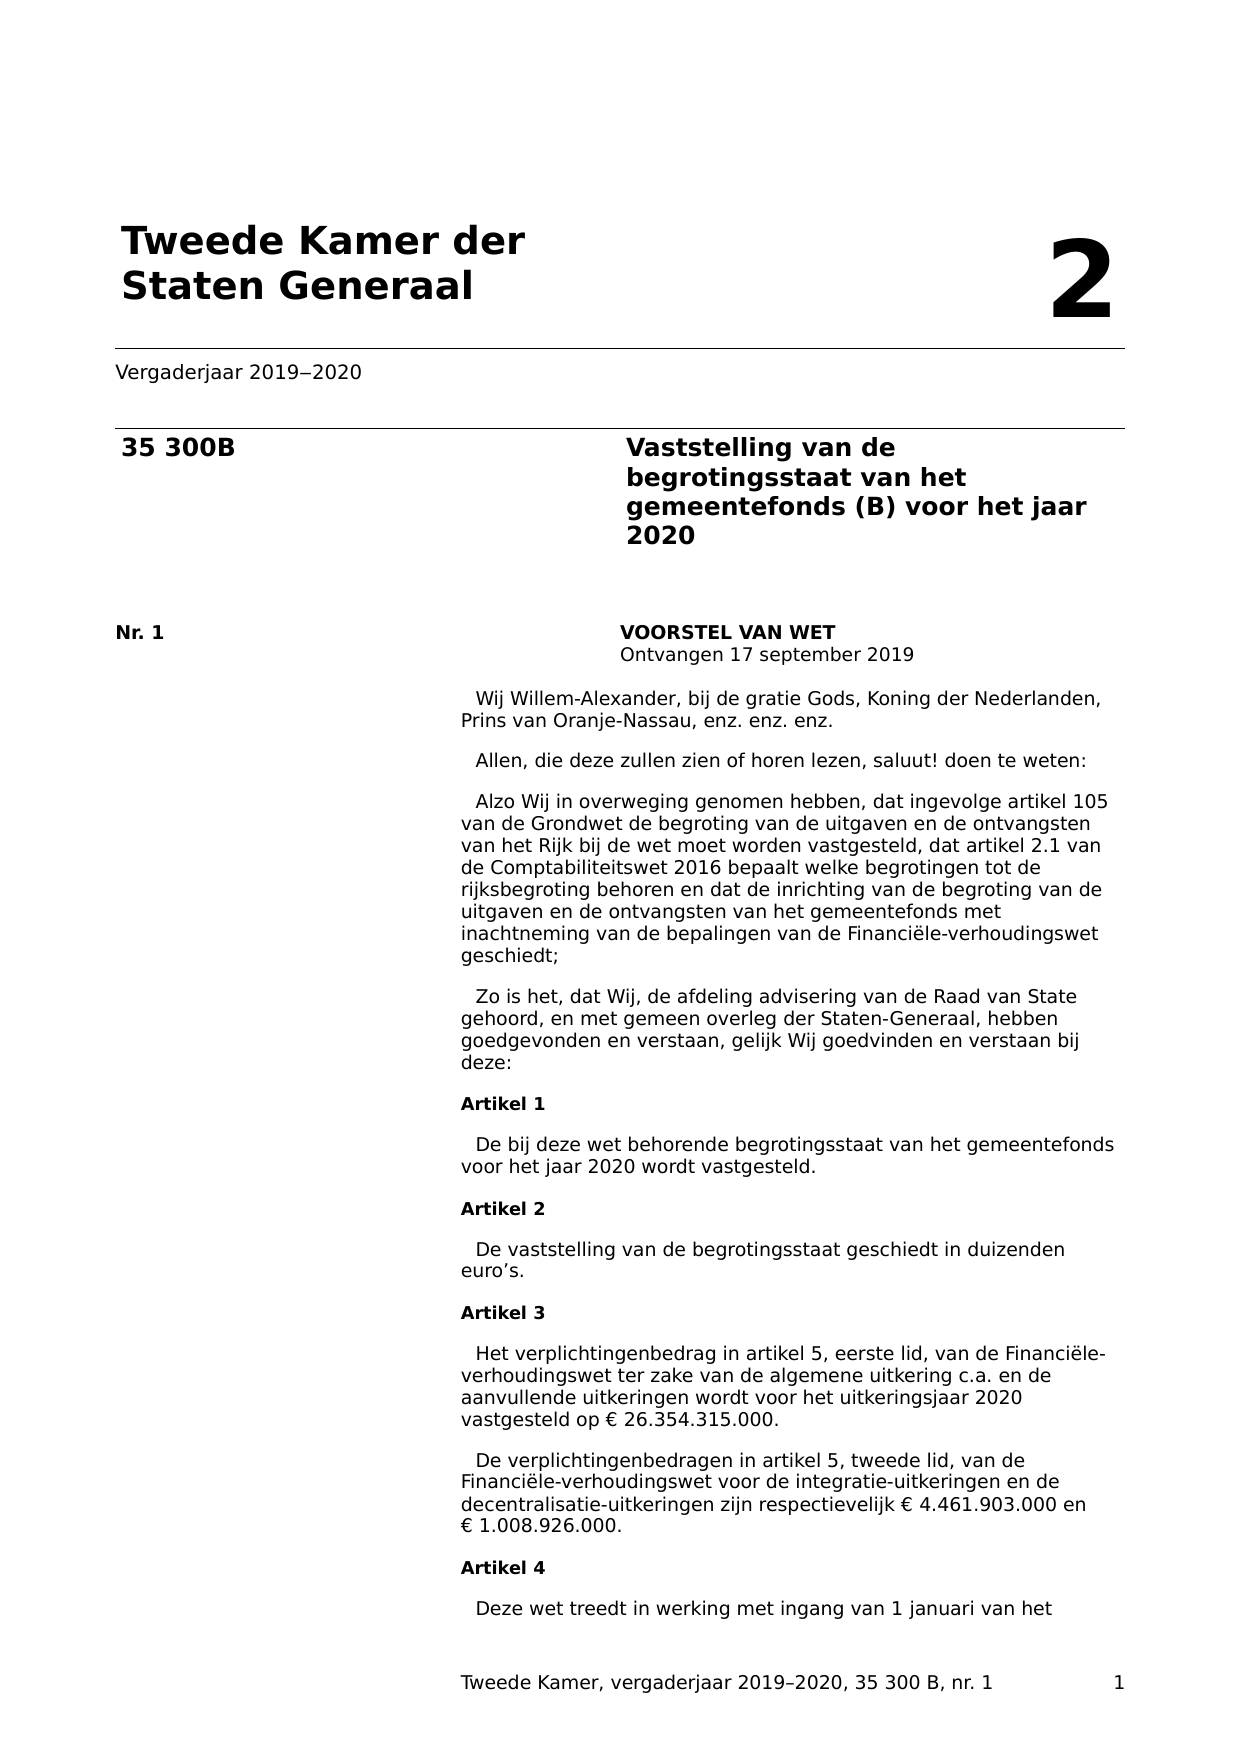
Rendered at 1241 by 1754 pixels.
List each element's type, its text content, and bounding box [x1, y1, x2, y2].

table_header Nr. 1 [115, 622, 620, 688]
text Het verplichtingenbedrag in artikel 5, eerste lid, van de Financiële-verhoudingswet ter zake van de algemene uitkering c.a. en de aanvullende uitkeringen wordt voor het uitkeringsjaar 2020 vastgesteld op € 26.354.315.000. [461, 1343, 1125, 1431]
text Deze wet treedt in werking met ingang van 1 januari van het [461, 1598, 1125, 1620]
title Artikel 1 [461, 1092, 1125, 1115]
table_header 35 300B [115, 429, 620, 556]
text Allen, die deze zullen zien of horen lezen, saluut! doen te weten: [461, 750, 1125, 772]
title Artikel 2 [461, 1197, 1125, 1220]
title Artikel 3 [461, 1301, 1125, 1324]
table_header Tweede Kamer der Staten Generaal [115, 213, 620, 348]
title Artikel 4 [461, 1556, 1125, 1579]
text De verplichtingenbedragen in artikel 5, tweede lid, van de Financiële-verhoudingswet voor de integratie-uitkeringen en de decentralisatie-uitkeringen zijn respectievelijk € 4.461.903.000 en € 1.008.926.000. [461, 1449, 1125, 1537]
table_header 2 [620, 213, 1125, 348]
table_header Voorstel van wet Ontvangen 17 september 2019 [620, 622, 1125, 688]
text De vaststelling van de begrotingsstaat geschiedt in duizenden euro’s. [461, 1238, 1125, 1282]
text Wij Willem-Alexander, bij de gratie Gods, Koning der Nederlanden, Prins van Oranje-Nassau, enz. enz. enz. [461, 688, 1125, 732]
text Alzo Wij in overweging genomen hebben, dat ingevolge artikel 105 van de Grondwet de begroting van de uitgaven en de ontvangsten van het Rijk bij de wet moet worden vastgesteld, dat artikel 2.1 van de Comptabiliteitswet 2016 bepaalt welke begrotingen tot de rijksbegroting behoren en dat de inrichting van de begroting van de uitgaven en de ontvangsten van het gemeentefonds met inachtneming van de bepalingen van de Financiële-verhoudingswet geschiedt; [461, 791, 1125, 967]
table_cell Vergaderjaar 2019‒2020 [115, 349, 1125, 384]
text Zo is het, dat Wij, de afdeling advisering van de Raad van State gehoord, en met gemeen overleg der Staten-Generaal, hebben goedgevonden en verstaan, gelijk Wij goedvinden en verstaan bij deze: [461, 986, 1125, 1074]
text De bij deze wet behorende begrotingsstaat van het gemeentefonds voor het jaar 2020 wordt vastgesteld. [461, 1134, 1125, 1178]
table_header Vaststelling van de begrotingsstaat van het gemeentefonds (B) voor het jaar 2020 [620, 429, 1125, 556]
